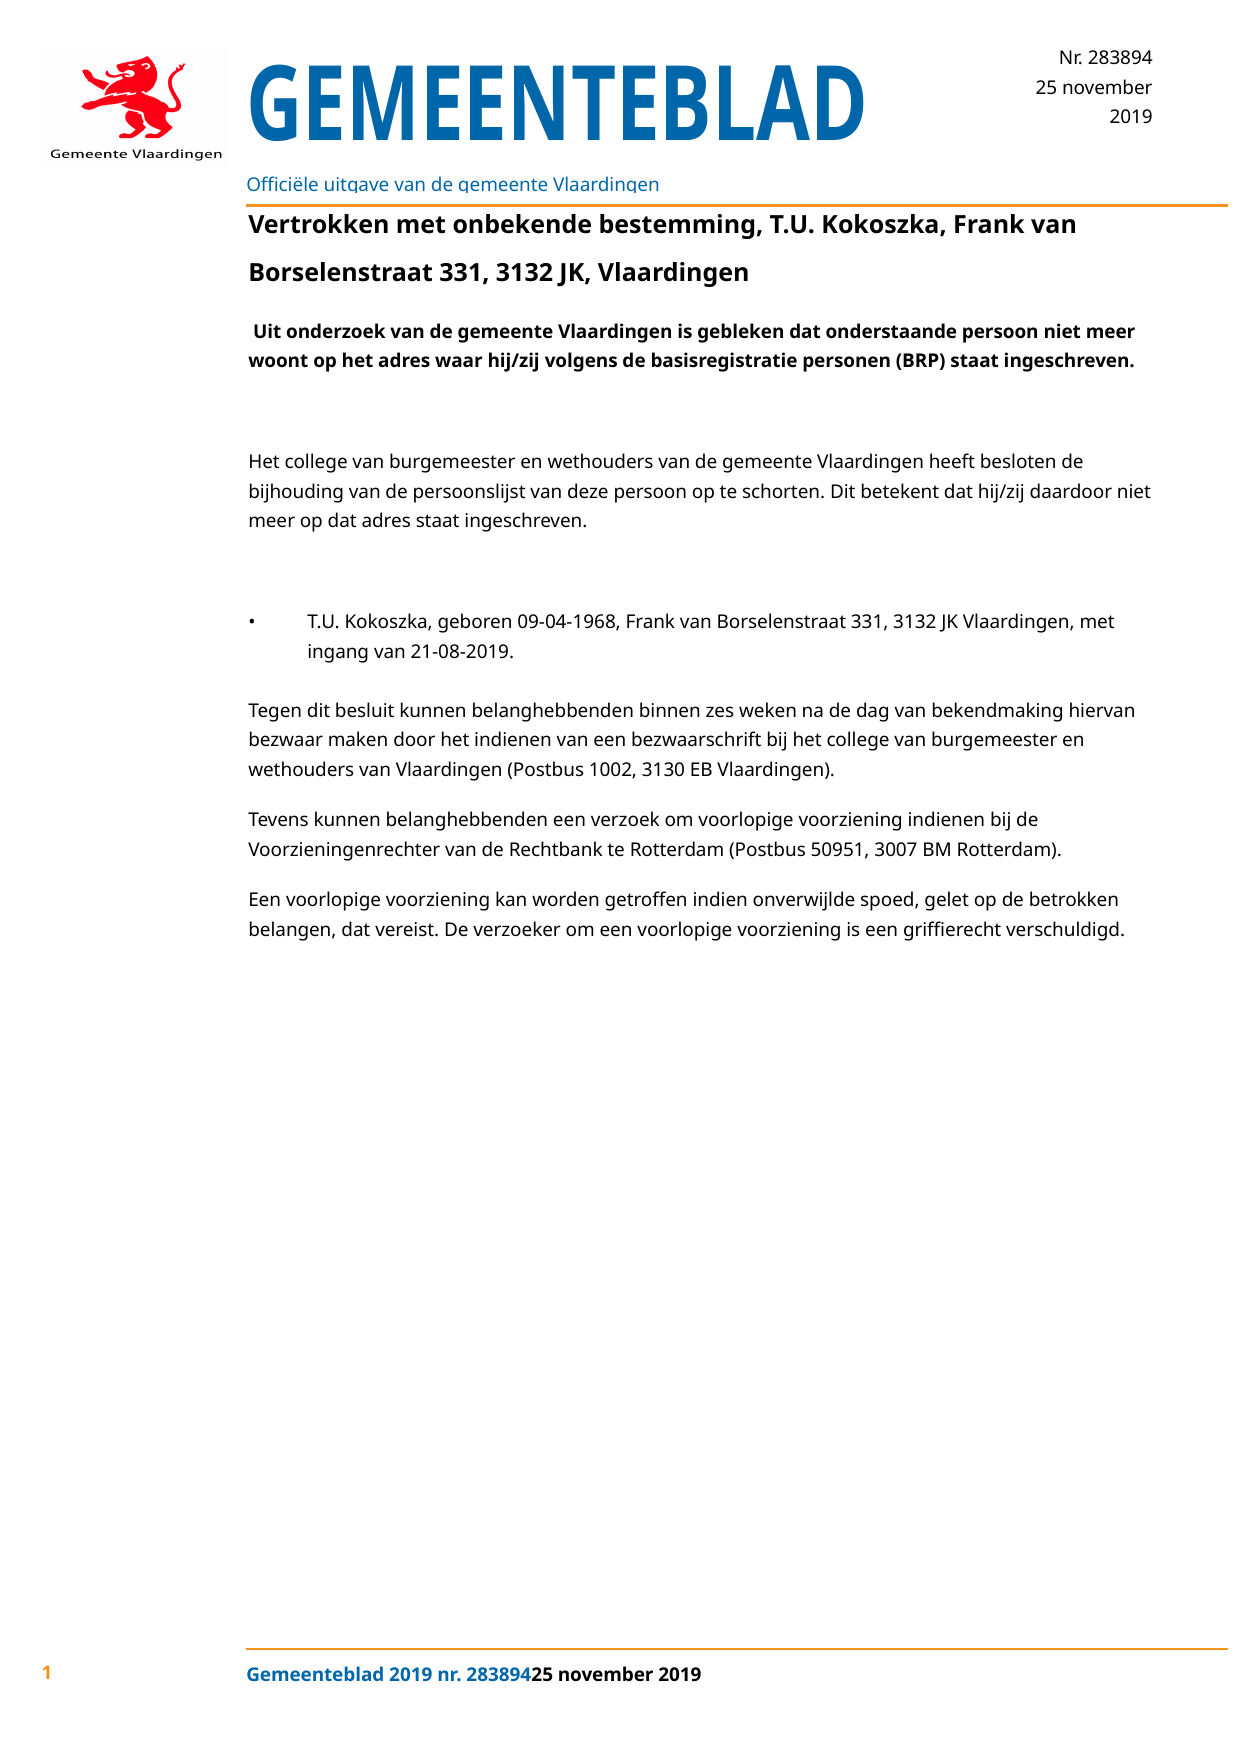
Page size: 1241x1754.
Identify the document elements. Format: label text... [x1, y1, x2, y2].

text Tevens kunnen belanghebbenden een verzoek om voorlopige voorziening indienen bij de Voorzieningenrechter van de Rechtbank te Rotterdam (Postbus 50951, 3007 BM Rotterdam). [248, 807, 1152, 862]
text Een voorlopige voorziening kan worden getroffen indien onverwijlde spoed, gelet op de betrokken belangen, dat vereist. De verzoeker om een voorlopige voorziening is een griffierecht verschuldigd. [248, 887, 1152, 942]
picture [41, 47, 231, 172]
text Het college van burgemeester en wethouders van de gemeente Vlaardingen heeft besloten de bijhouding van de persoonslijst van deze persoon op te schorten. Dit betekent dat hij/zij daardoor niet meer op dat adres staat ingeschreven. [248, 448, 1152, 533]
text Uit onderzoek van de gemeente Vlaardingen is gebleken dat onderstaande persoon niet meer woont op het adres waar hij/zij volgens de basisregistratie personen (BRP) staat ingeschreven. [248, 318, 1152, 373]
text Vertrokken met onbekende bestemming, T.U. Kokoszka, Frank van Borselenstraat 331, 3132 JK, Vlaardingen [248, 207, 1152, 288]
list T.U. Kokoszka, geboren 09-04-1968, Frank van Borselenstraat 331, 3132 JK Vlaardingen, met ingang van 21-08-2019. [248, 608, 1152, 664]
text Tegen dit besluit kunnen belanghebbenden binnen zes weken na de dag van bekendmaking hiervan bezwaar maken door het indienen van een bezwaarschrift bij het college van burgemeester en wethouders van Vlaardingen (Postbus 1002, 3130 EB Vlaardingen). [248, 697, 1152, 782]
